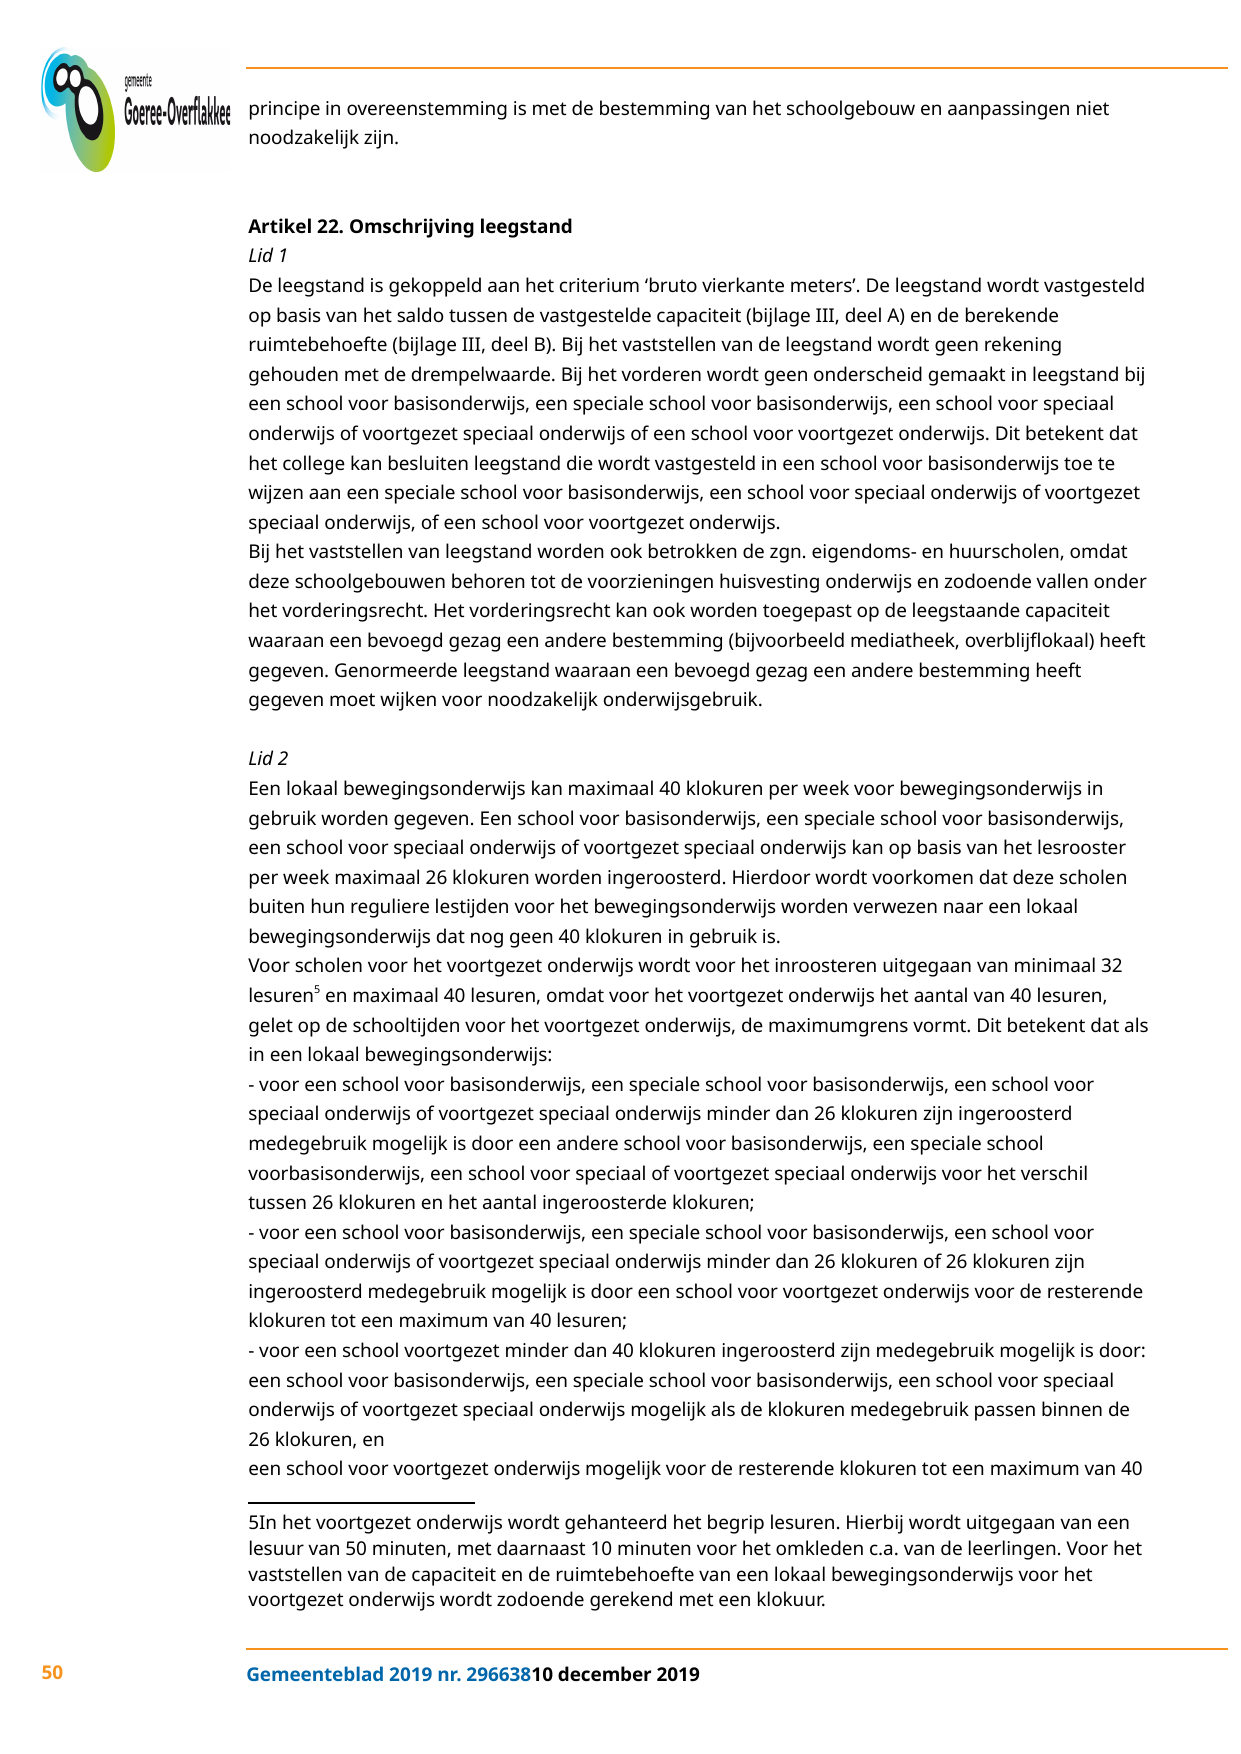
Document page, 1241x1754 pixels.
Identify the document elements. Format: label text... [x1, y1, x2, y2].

text Voor scholen voor het voortgezet onderwijs wordt voor het inroosteren uitgegaan van minimaal 32 lesuren en maximaal 40 lesuren, omdat voor het voortgezet onderwijs het aantal van 40 lesuren, gelet op de schooltijden voor het voortgezet onderwijs, de maximumgrens vormt. Dit betekent dat als in een lokaal bewegingsonderwijs: [248, 953, 1152, 1067]
text - voor een school voor basisonderwijs, een speciale school voor basisonderwijs, een school voor speciaal onderwijs of voortgezet speciaal onderwijs minder dan 26 klokuren zijn ingeroosterd medegebruik mogelijk is door een andere school voor basisonderwijs, een speciale school voorbasisonderwijs, een school voor speciaal of voortgezet speciaal onderwijs voor het verschil tussen 26 klokuren en het aantal ingeroosterde klokuren; [248, 1071, 1152, 1215]
text In het voortgezet onderwijs wordt gehanteerd het begrip lesuren. Hierbij wordt uitgegaan van een lesuur van 50 minuten, met daarnaast 10 minuten voor het omkleden c.a. van de leerlingen. Voor het vaststellen van de capaciteit en de ruimtebehoefte van een lokaal bewegingsonderwijs voor het voortgezet onderwijs wordt zodoende gerekend met een klokuur. [248, 1509, 1152, 1612]
text een school voor basisonderwijs, een speciale school voor basisonderwijs, een school voor speciaal onderwijs of voortgezet speciaal onderwijs mogelijk als de klokuren medegebruik passen binnen de 26 klokuren, en [248, 1367, 1152, 1452]
text - voor een school voor basisonderwijs, een speciale school voor basisonderwijs, een school voor speciaal onderwijs of voortgezet speciaal onderwijs minder dan 26 klokuren of 26 klokuren zijn ingeroosterd medegebruik mogelijk is door een school voor voortgezet onderwijs voor de resterende klokuren tot een maximum van 40 lesuren; [248, 1219, 1152, 1333]
text Lid 1 [248, 243, 1152, 268]
text Artikel 22. Omschrijving leegstand [248, 213, 1152, 239]
text De leegstand is gekoppeld aan het criterium ‘bruto vierkante meters’. De leegstand wordt vastgesteld op basis van het saldo tussen de vastgestelde capaciteit (bijlage III, deel A) en de berekende ruimtebehoefte (bijlage III, deel B). Bij het vaststellen van de leegstand wordt geen rekening gehouden met de drempelwaarde. Bij het vorderen wordt geen onderscheid gemaakt in leegstand bij een school voor basisonderwijs, een speciale school voor basisonderwijs, een school voor speciaal onderwijs of voortgezet speciaal onderwijs of een school voor voortgezet onderwijs. Dit betekent dat het college kan besluiten leegstand die wordt vastgesteld in een school voor basisonderwijs toe te wijzen aan een speciale school voor basisonderwijs, een school voor speciaal onderwijs of voortgezet speciaal onderwijs, of een school voor voortgezet onderwijs. [248, 272, 1152, 535]
text Een lokaal bewegingsonderwijs kan maximaal 40 klokuren per week voor bewegingsonderwijs in gebruik worden gegeven. Een school voor basisonderwijs, een speciale school voor basisonderwijs, een school voor speciaal onderwijs of voortgezet speciaal onderwijs kan op basis van het lesrooster per week maximaal 26 klokuren worden ingeroosterd. Hierdoor wordt voorkomen dat deze scholen buiten hun reguliere lestijden voor het bewegingsonderwijs worden verwezen naar een lokaal bewegingsonderwijs dat nog geen 40 klokuren in gebruik is. [248, 775, 1152, 949]
text - voor een school voortgezet minder dan 40 klokuren ingeroosterd zijn medegebruik mogelijk is door: [248, 1337, 1152, 1363]
text een school voor voortgezet onderwijs mogelijk voor de resterende klokuren tot een maximum van 40 [248, 1456, 1152, 1481]
text principe in overeenstemming is met de bestemming van het schoolgebouw en aanpassingen niet noodzakelijk zijn. [248, 95, 1152, 150]
text Bij het vaststellen van leegstand worden ook betrokken de zgn. eigendoms- en huurscholen, omdat deze schoolgebouwen behoren tot de voorzieningen huisvesting onderwijs en zodoende vallen onder het vorderingsrecht. Het vorderingsrecht kan ook worden toegepast op de leegstaande capaciteit waaraan een bevoegd gezag een andere bestemming (bijvoorbeeld mediatheek, overblijflokaal) heeft gegeven. Genormeerde leegstand waaraan een bevoegd gezag een andere bestemming heeft gegeven moet wijken voor noodzakelijk onderwijsgebruik. [248, 538, 1152, 712]
picture [41, 47, 231, 172]
text Lid 2 [248, 746, 1152, 771]
